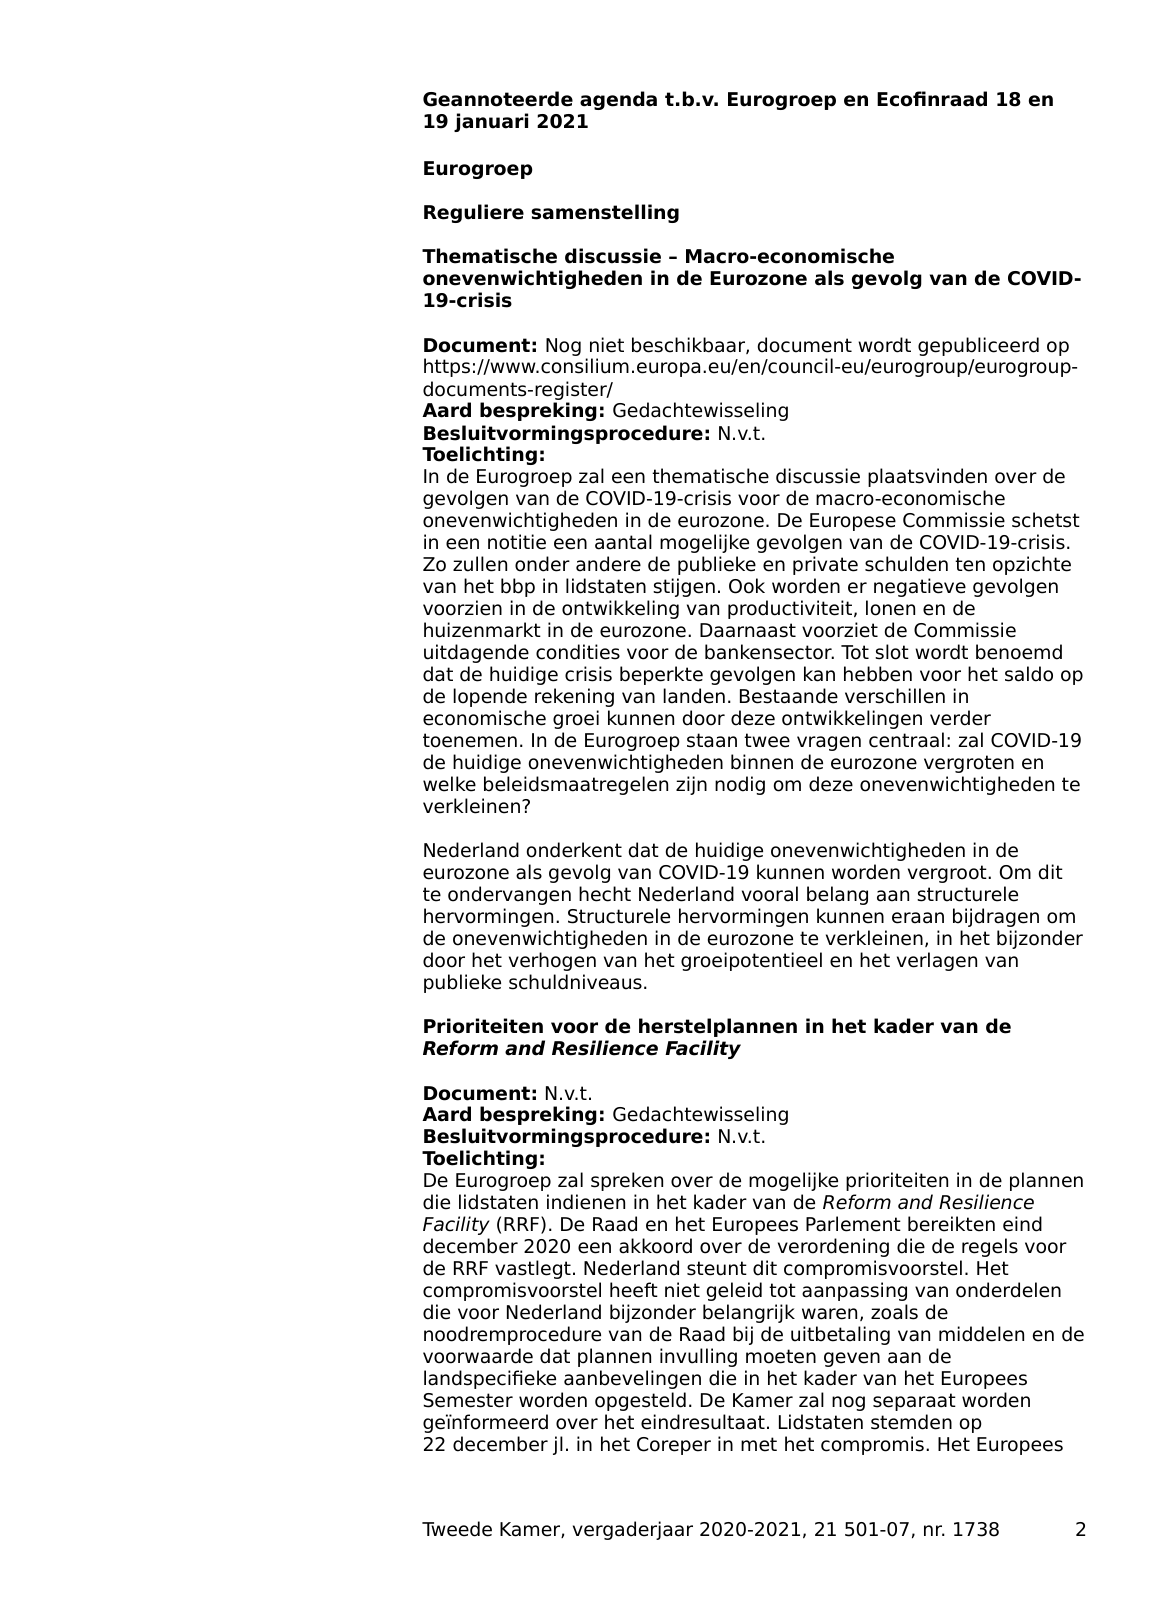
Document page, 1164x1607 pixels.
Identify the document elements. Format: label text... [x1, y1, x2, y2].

subtitle Thematische discussie – Macro-economische onevenwichtigheden in de Eurozone als gevolg van de COVID-19-crisis [422, 246, 1087, 312]
subtitle Eurogroep [422, 158, 1087, 180]
subtitle Prioriteiten voor de herstelplannen in het kader van de Reform and Resilience Facility [422, 1016, 1087, 1060]
subtitle Reguliere samenstelling [422, 202, 1087, 224]
text Document: N.v.t. [422, 1082, 1087, 1104]
text In de Eurogroep zal een thematische discussie plaatsvinden over de gevolgen van de COVID-19-crisis voor de macro-economische onevenwichtigheden in de eurozone. De Europese Commissie schetst in een notitie een aantal mogelijke gevolgen van de COVID-19-crisis. Zo zullen onder andere de publieke en private schulden ten opzichte van het bbp in lidstaten stijgen. Ook worden er negatieve gevolgen voorzien in de ontwikkeling van productiviteit, lonen en de huizenmarkt in de eurozone. Daarnaast voorziet de Commissie uitdagende condities voor de bankensector. Tot slot wordt benoemd dat de huidige crisis beperkte gevolgen kan hebben voor het saldo op de lopende rekening van landen. Bestaande verschillen in economische groei kunnen door deze ontwikkelingen verder toenemen. In de Eurogroep staan twee vragen centraal: zal COVID-19 de huidige onevenwichtigheden binnen de eurozone vergroten en welke beleidsmaatregelen zijn nodig om deze onevenwichtigheden te verkleinen? [422, 466, 1087, 818]
text Besluitvormingsprocedure: N.v.t. [422, 1126, 1087, 1148]
text Aard bespreking: Gedachtewisseling [422, 1104, 1087, 1126]
text Toelichting: [422, 444, 1087, 466]
text De Eurogroep zal spreken over de mogelijke prioriteiten in de plannen die lidstaten indienen in het kader van de Reform and Resilience Facility (RRF). De Raad en het Europees Parlement bereikten eind december 2020 een akkoord over de verordening die de regels voor de RRF vastlegt. Nederland steunt dit compromisvoorstel. Het compromisvoorstel heeft niet geleid tot aanpassing van onderdelen die voor Nederland bijzonder belangrijk waren, zoals de noodremprocedure van de Raad bij de uitbetaling van middelen en de voorwaarde dat plannen invulling moeten geven aan de landspecifieke aanbevelingen die in het kader van het Europees Semester worden opgesteld. De Kamer zal nog separaat worden geïnformeerd over het eindresultaat. Lidstaten stemden op 22 december jl. in het Coreper in met het compromis. Het Europees [422, 1170, 1087, 1456]
text Nederland onderkent dat de huidige onevenwichtigheden in de eurozone als gevolg van COVID-19 kunnen worden vergroot. Om dit te ondervangen hecht Nederland vooral belang aan structurele hervormingen. Structurele hervormingen kunnen eraan bijdragen om de onevenwichtigheden in de eurozone te verkleinen, in het bijzonder door het verhogen van het groeipotentieel en het verlagen van publieke schuldniveaus. [422, 840, 1087, 994]
subtitle Geannoteerde agenda t.b.v. Eurogroep en Ecofinraad 18 en 19 januari 2021 [422, 89, 1087, 133]
text Besluitvormingsprocedure: N.v.t. [422, 422, 1087, 444]
text Aard bespreking: Gedachtewisseling [422, 400, 1087, 422]
text Document: Nog niet beschikbaar, document wordt gepubliceerd op https://www.consilium.europa.eu/en/council-eu/eurogroup/eurogroup-documents-register/ [422, 334, 1087, 400]
text Toelichting: [422, 1148, 1087, 1170]
